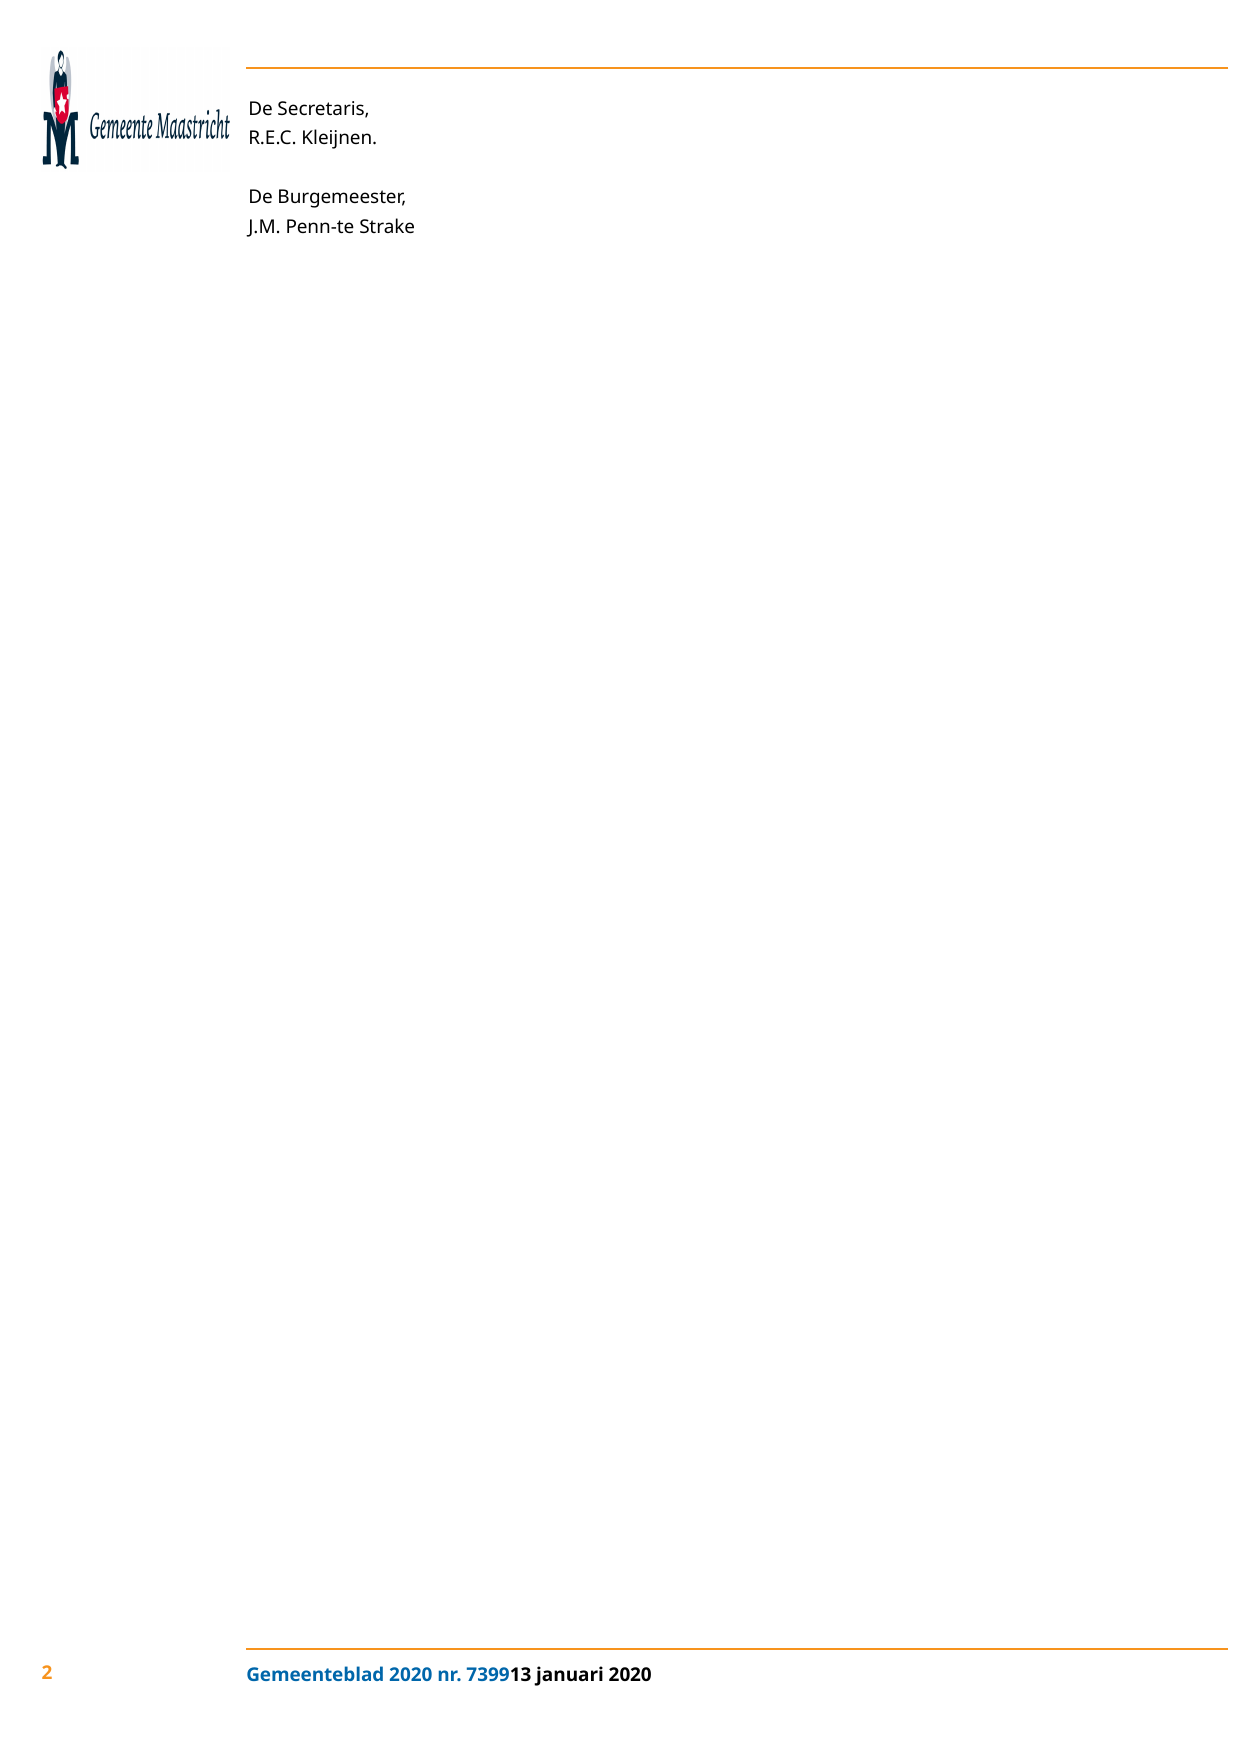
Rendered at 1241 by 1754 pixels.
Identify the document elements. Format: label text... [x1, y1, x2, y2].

text R.E.C. Kleijnen. [248, 124, 1152, 150]
picture [41, 47, 231, 172]
text J.M. Penn-te Strake [248, 213, 1152, 239]
text De Secretaris, [248, 95, 1152, 121]
text De Burgemeester, [248, 183, 1152, 209]
